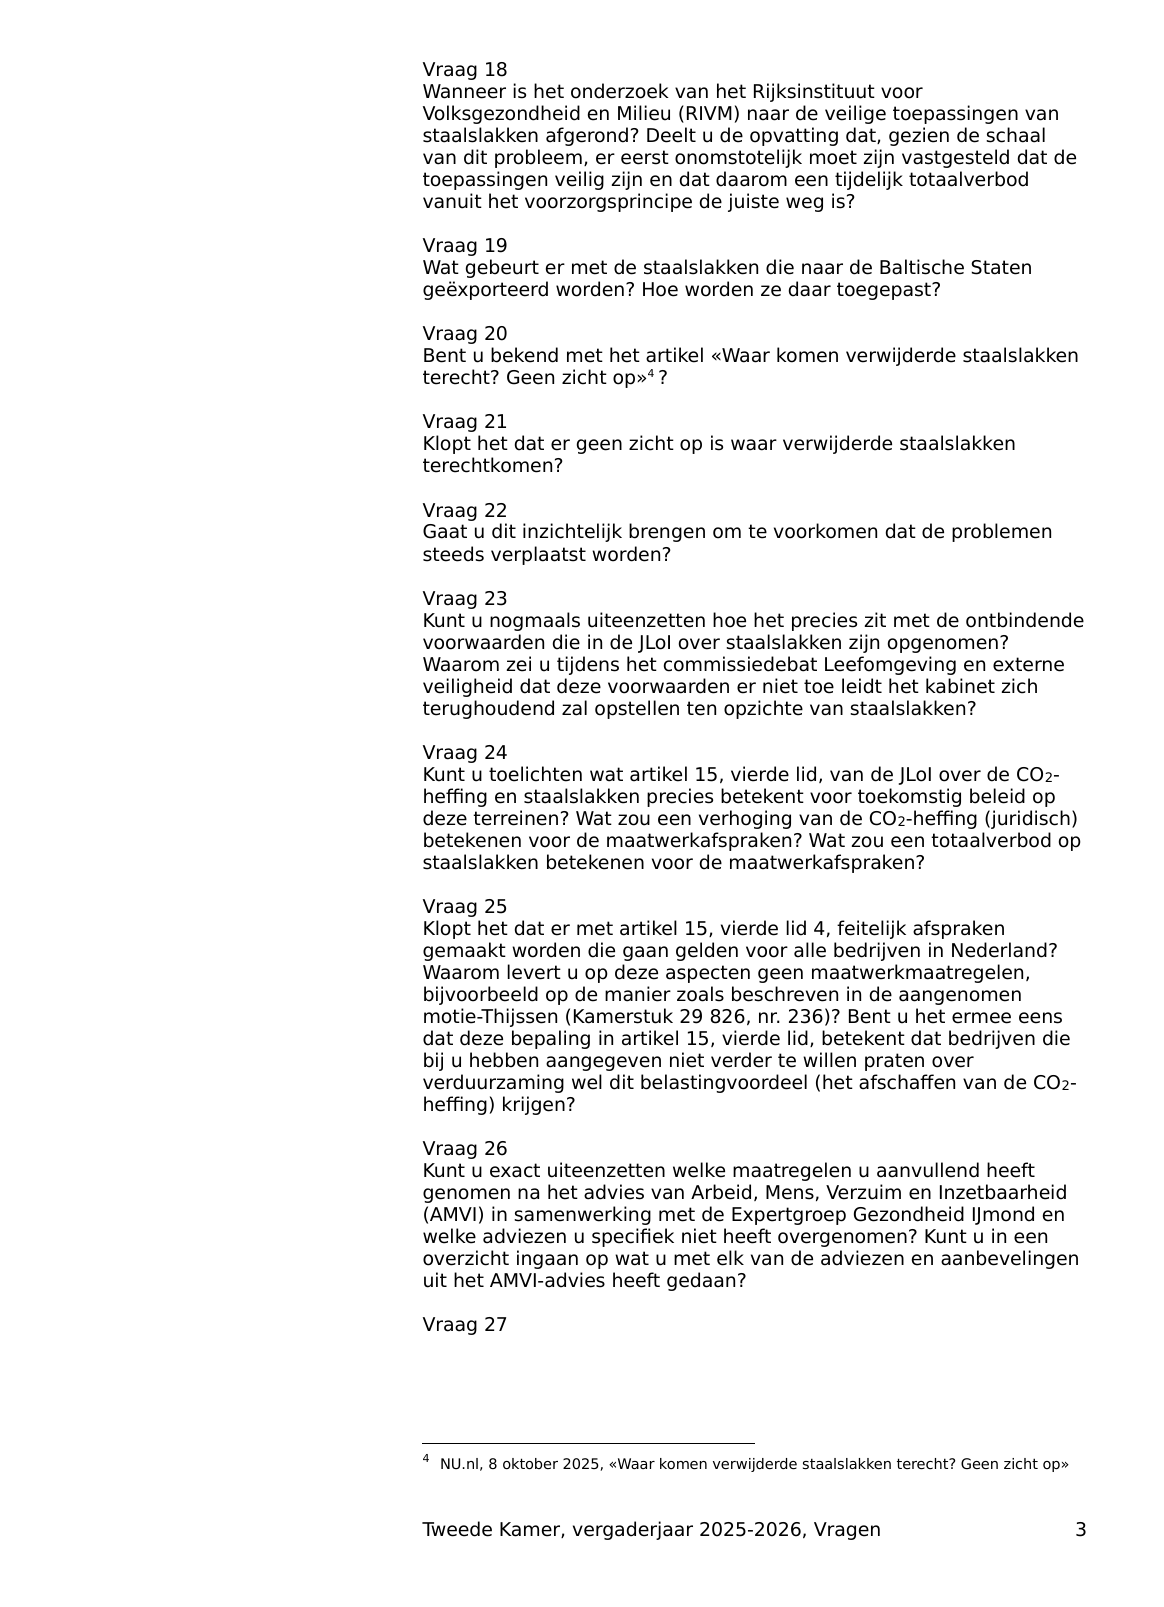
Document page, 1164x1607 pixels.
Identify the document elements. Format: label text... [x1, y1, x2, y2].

text Kunt u toelichten wat artikel 15, vierde lid, van de JLoI over de CO2-heffing en staalslakken precies betekent voor toekomstig beleid op deze terreinen? Wat zou een verhoging van de CO2-heffing (juridisch) betekenen voor de maatwerkafspraken? Wat zou een totaalverbod op staalslakken betekenen voor de maatwerkafspraken? [422, 764, 1087, 873]
text Vraag 26 [422, 1138, 1087, 1160]
text Vraag 22 [422, 499, 1087, 521]
text Kunt u exact uiteenzetten welke maatregelen u aanvullend heeft genomen na het advies van Arbeid, Mens, Verzuim en Inzetbaarheid (AMVI) in samenwerking met de Expertgroep Gezondheid IJmond en welke adviezen u specifiek niet heeft overgenomen? Kunt u in een overzicht ingaan op wat u met elk van de adviezen en aanbevelingen uit het AMVI-advies heeft gedaan? [422, 1160, 1087, 1292]
text Gaat u dit inzichtelijk brengen om te voorkomen dat de problemen steeds verplaatst worden? [422, 521, 1087, 565]
text Wanneer is het onderzoek van het Rijksinstituut voor Volksgezondheid en Milieu (RIVM) naar de veilige toepassingen van staalslakken afgerond? Deelt u de opvatting dat, gezien de schaal van dit probleem, er eerst onomstotelijk moet zijn vastgesteld dat de toepassingen veilig zijn en dat daarom een tijdelijk totaalverbod vanuit het voorzorgsprincipe de juiste weg is? [422, 81, 1087, 213]
text Vraag 19 [422, 235, 1087, 257]
text Vraag 18 [422, 59, 1087, 81]
text Vraag 24 [422, 742, 1087, 764]
text Vraag 20 [422, 323, 1087, 345]
text Wat gebeurt er met de staalslakken die naar de Baltische Staten geëxporteerd worden? Hoe worden ze daar toegepast? [422, 257, 1087, 301]
text Klopt het dat er met artikel 15, vierde lid 4, feitelijk afspraken gemaakt worden die gaan gelden voor alle bedrijven in Nederland? Waarom levert u op deze aspecten geen maatwerkmaatregelen, bijvoorbeeld op de manier zoals beschreven in de aangenomen motie-Thijssen (Kamerstuk 29 826, nr. 236)? Bent u het ermee eens dat deze bepaling in artikel 15, vierde lid, betekent dat bedrijven die bij u hebben aangegeven niet verder te willen praten over verduurzaming wel dit belastingvoordeel (het afschaffen van de CO2-heffing) krijgen? [422, 918, 1087, 1116]
text NU.nl, 8 oktober 2025, «Waar komen verwijderde staalslakken terecht? Geen zicht op» [422, 1452, 1087, 1474]
text Kunt u nogmaals uiteenzetten hoe het precies zit met de ontbindende voorwaarden die in de JLoI over staalslakken zijn opgenomen? Waarom zei u tijdens het commissiedebat Leefomgeving en externe veiligheid dat deze voorwaarden er niet toe leidt het kabinet zich terughoudend zal opstellen ten opzichte van staalslakken? [422, 609, 1087, 719]
text Bent u bekend met het artikel «Waar komen verwijderde staalslakken terecht? Geen zicht op»? [422, 345, 1087, 389]
text Klopt het dat er geen zicht op is waar verwijderde staalslakken terechtkomen? [422, 433, 1087, 477]
text Vraag 27 [422, 1314, 1087, 1336]
text Vraag 21 [422, 411, 1087, 433]
text Vraag 23 [422, 588, 1087, 609]
text Vraag 25 [422, 896, 1087, 918]
